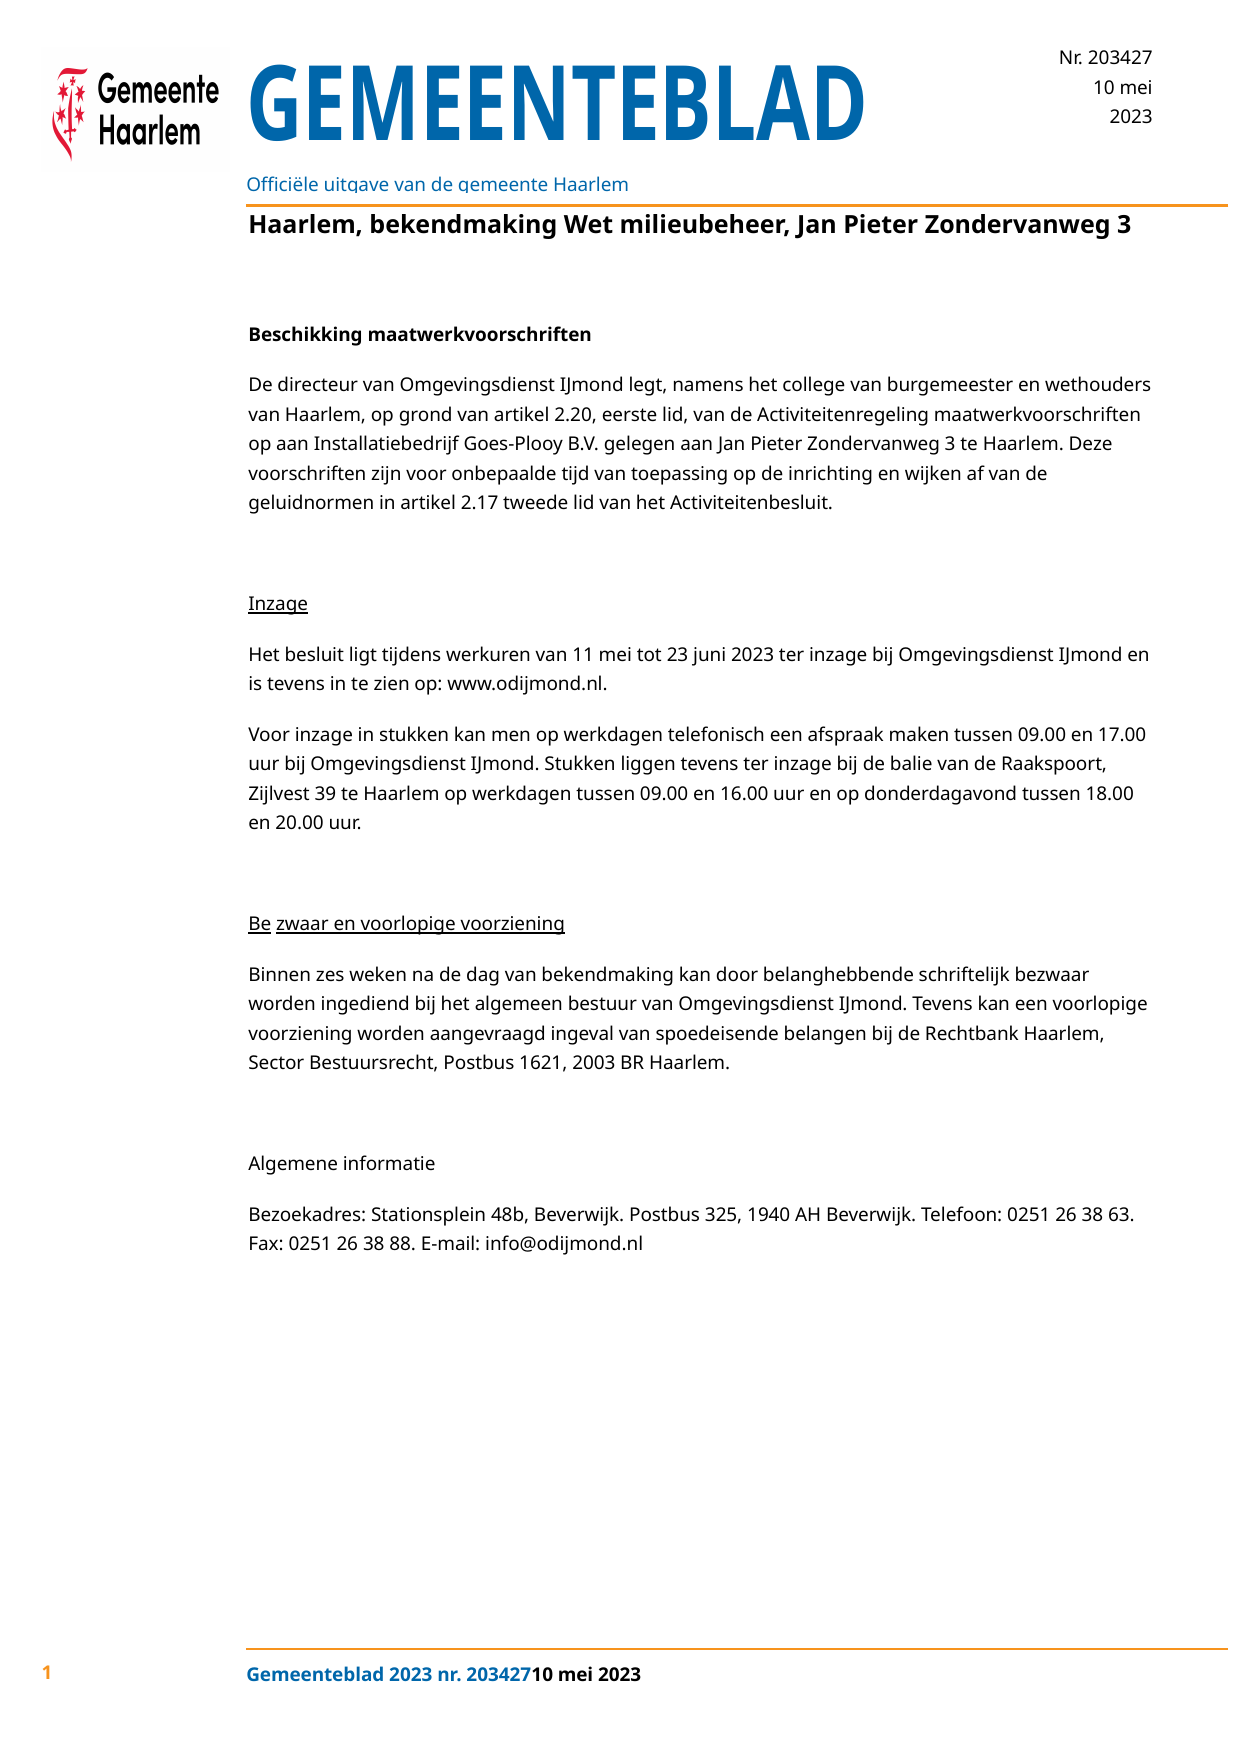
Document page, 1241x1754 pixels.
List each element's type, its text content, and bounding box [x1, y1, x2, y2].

text Haarlem, bekendmaking Wet milieubeheer, Jan Pieter Zondervanweg 3 [248, 207, 1152, 241]
text Het besluit ligt tijdens werkuren van 11 mei tot 23 juni 2023 ter inzage bij Omgevingsdienst IJmond en is tevens in te zien op: www.odijmond.nl. [248, 641, 1152, 696]
text Voor inzage in stukken kan men op werkdagen telefonisch een afspraak maken tussen 09.00 en 17.00 uur bij Omgevingsdienst IJmond. Stukken liggen tevens ter inzage bij de balie van de Raakspoort, Zijlvest 39 te Haarlem op werkdagen tussen 09.00 en 16.00 uur en op donderdagavond tussen 18.00 en 20.00 uur. [248, 721, 1152, 835]
text Beschikking maatwerkvoorschriften [248, 321, 1152, 346]
picture [41, 47, 231, 172]
text Inzage [248, 590, 1152, 616]
text De directeur van Omgevingsdienst IJmond legt, namens het college van burgemeester en wethouders van Haarlem, op grond van artikel 2.20, eerste lid, van de Activiteitenregeling maatwerkvoorschriften op aan Installatiebedrijf Goes-Plooy B.V. gelegen aan Jan Pieter Zondervanweg 3 te Haarlem. Deze voorschriften zijn voor onbepaalde tijd van toepassing op de inrichting en wijken af van de geluidnormen in artikel 2.17 tweede lid van het Activiteitenbesluit. [248, 371, 1152, 515]
text Be zwaar en voorlopige voorziening [248, 910, 1152, 936]
text Bezoekadres: Stationsplein 48b, Beverwijk. Postbus 325, 1940 AH Beverwijk. Telefoon: 0251 26 38 63. Fax: 0251 26 38 88. E-mail: info@odijmond.nl [248, 1201, 1152, 1256]
text Binnen zes weken na de dag van bekendmaking kan door belanghebbende schriftelijk bezwaar worden ingediend bij het algemeen bestuur van Omgevingsdienst IJmond. Tevens kan een voorlopige voorziening worden aangevraagd ingeval van spoedeisende belangen bij de Rechtbank Haarlem, Sector Bestuursrecht, Postbus 1621, 2003 BR Haarlem. [248, 961, 1152, 1075]
text Algemene informatie [248, 1150, 1152, 1176]
